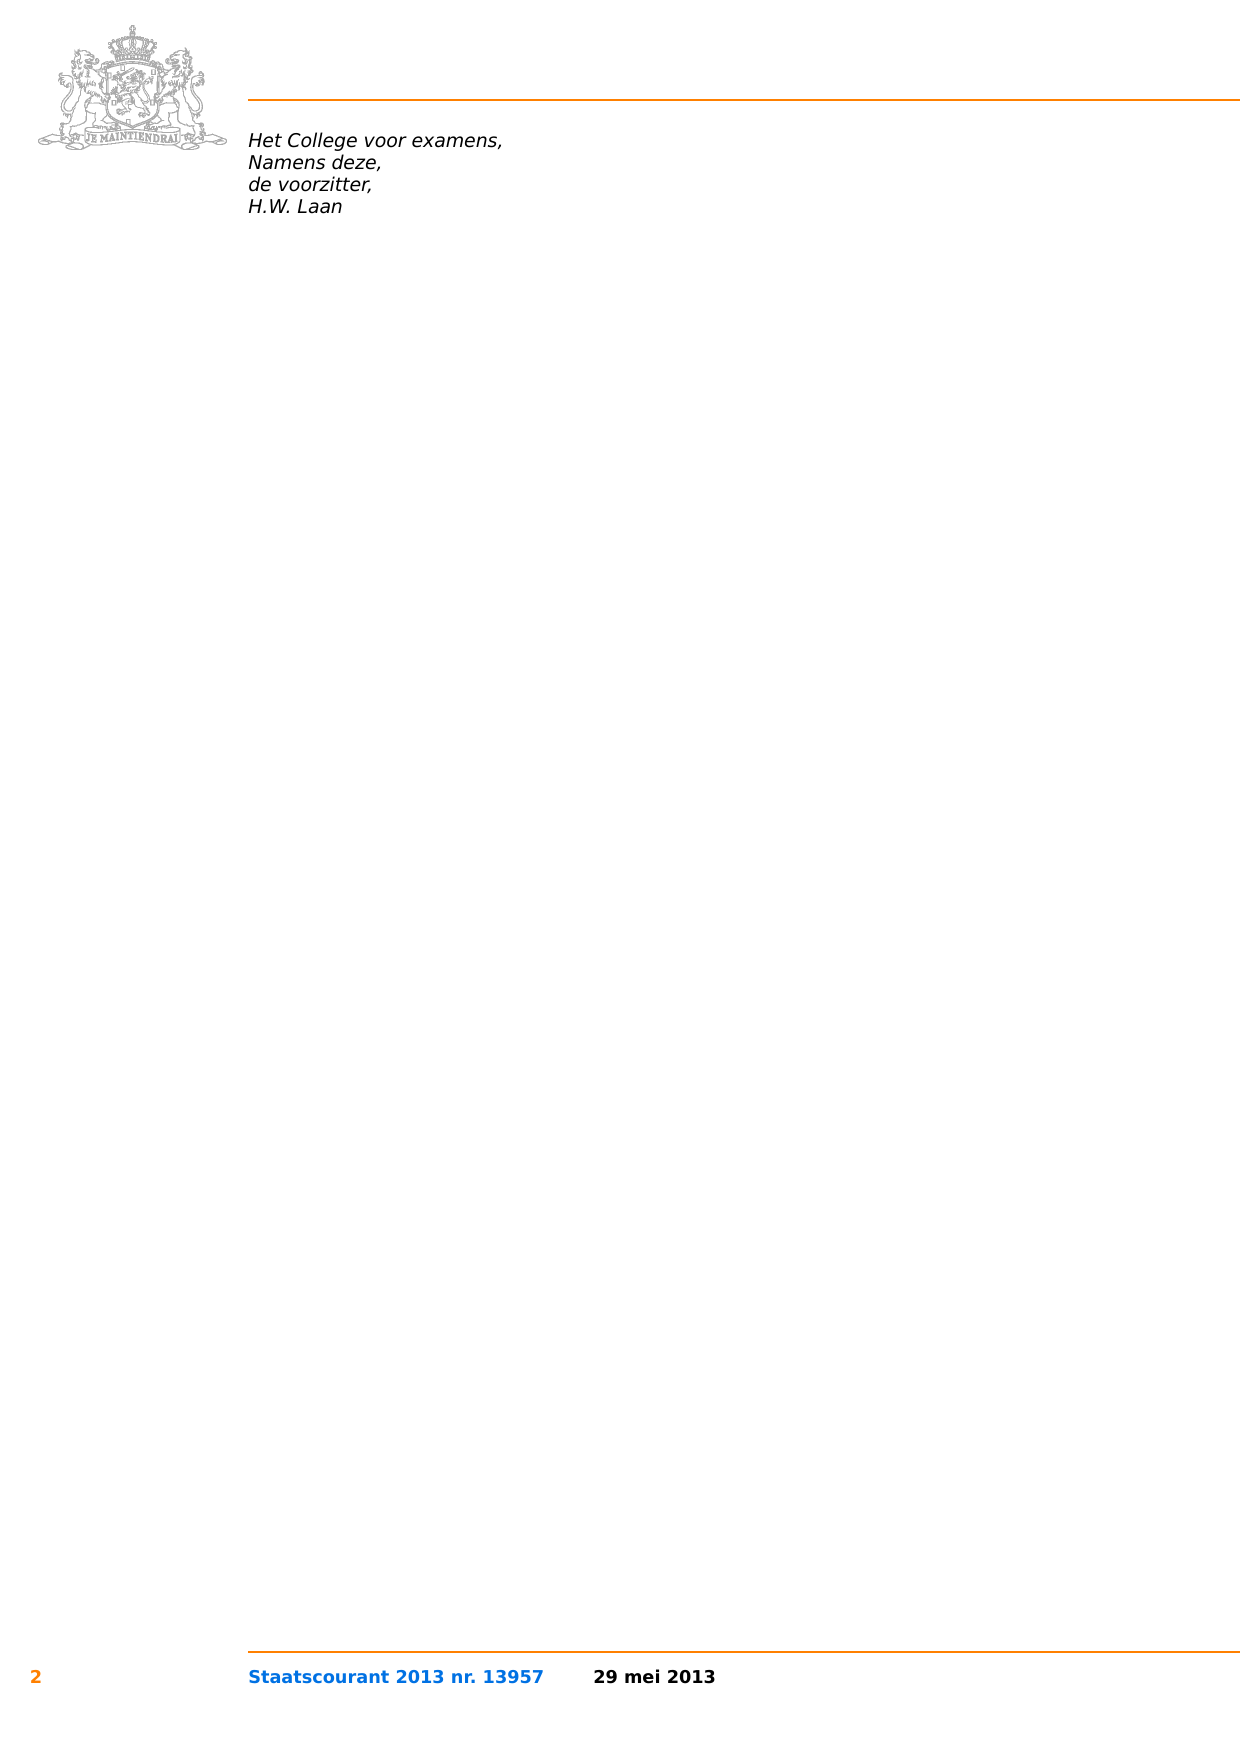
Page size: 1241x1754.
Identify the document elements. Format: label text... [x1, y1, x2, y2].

text Het College voor examens, Namens deze, de voorzitter, H.W. Laan [248, 130, 1163, 218]
picture [38, 25, 227, 150]
